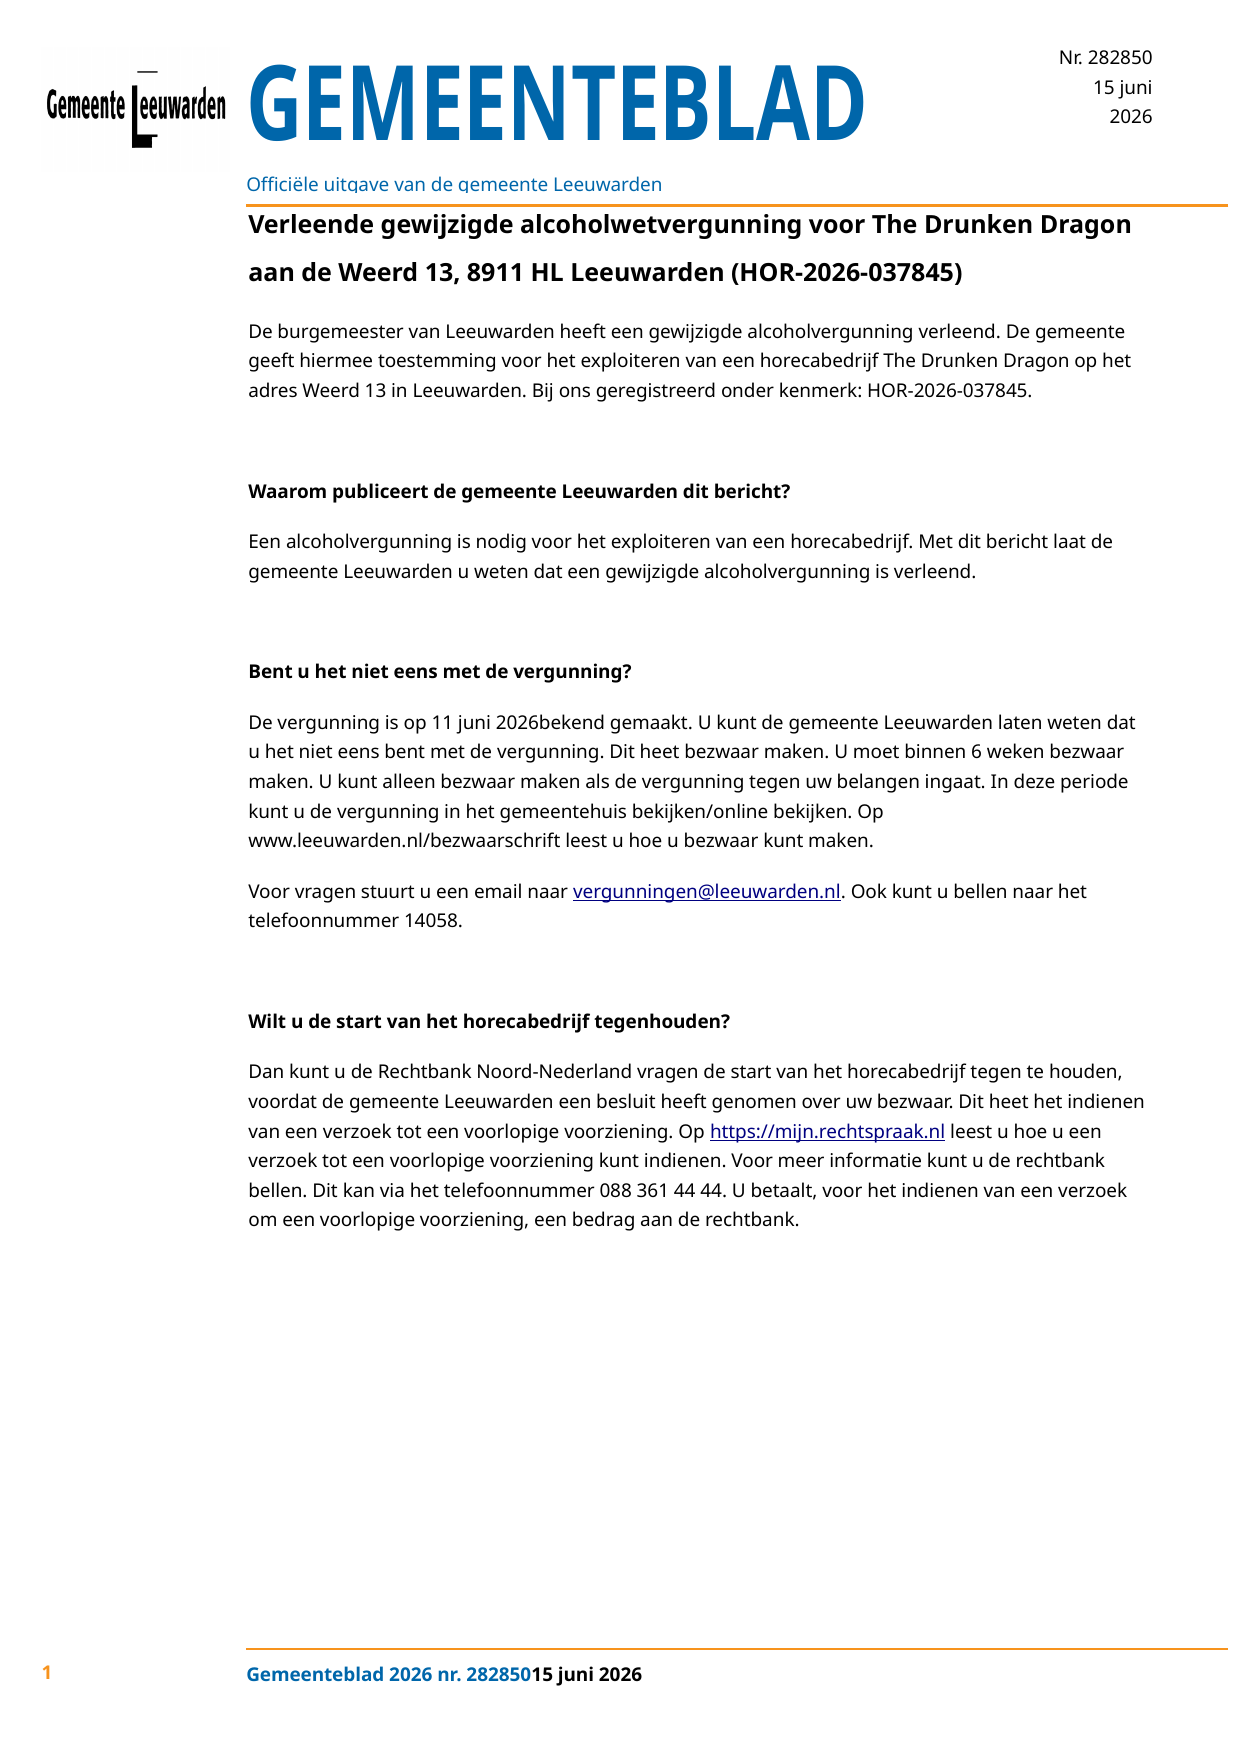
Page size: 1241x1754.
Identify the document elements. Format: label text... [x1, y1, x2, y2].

text Bent u het niet eens met de vergunning? [248, 659, 1152, 684]
text De vergunning is op 11 juni 2026bekend gemaakt. U kunt de gemeente Leeuwarden laten weten dat u het niet eens bent met de vergunning. Dit heet bezwaar maken. U moet binnen 6 weken bezwaar maken. U kunt alleen bezwaar maken als de vergunning tegen uw belangen ingaat. In deze periode kunt u de vergunning in het gemeentehuis bekijken/online bekijken. Op www.leeuwarden.nl/bezwaarschrift leest u hoe u bezwaar kunt maken. [248, 709, 1152, 853]
text Wilt u de start van het horecabedrijf tegenhouden? [248, 1008, 1152, 1034]
text Dan kunt u de Rechtbank Noord-Nederland vragen de start van het horecabedrijf tegen te houden, voordat de gemeente Leeuwarden een besluit heeft genomen over uw bezwaar. Dit heet het indienen van een verzoek tot een voorlopige voorziening. Op https://mijn.rechtspraak.nl leest u hoe u een verzoek tot een voorlopige voorziening kunt indienen. Voor meer informatie kunt u de rechtbank bellen. Dit kan via het telefoonnummer 088 361 44 44. U betaalt, voor het indienen van een verzoek om een voorlopige voorziening, een bedrag aan de rechtbank. [248, 1059, 1152, 1232]
text Een alcoholvergunning is nodig voor het exploiteren van een horecabedrijf. Met dit bericht laat de gemeente Leeuwarden u weten dat een gewijzigde alcoholvergunning is verleend. [248, 528, 1152, 584]
text Verleende gewijzigde alcoholwetvergunning voor The Drunken Dragon aan de Weerd 13, 8911 HL Leeuwarden (HOR-2026-037845) [248, 207, 1152, 288]
text Waarom publiceert de gemeente Leeuwarden dit bericht? [248, 478, 1152, 504]
text De burgemeester van Leeuwarden heeft een gewijzigde alcoholvergunning verleend. De gemeente geeft hiermee toestemming voor het exploiteren van een horecabedrijf The Drunken Dragon op het adres Weerd 13 in Leeuwarden. Bij ons geregistreerd onder kenmerk: HOR-2026-037845. [248, 318, 1152, 403]
text Voor vragen stuurt u een email naar vergunningen@leeuwarden.nl. Ook kunt u bellen naar het telefoonnummer 14058. [248, 878, 1152, 933]
picture [41, 47, 231, 172]
